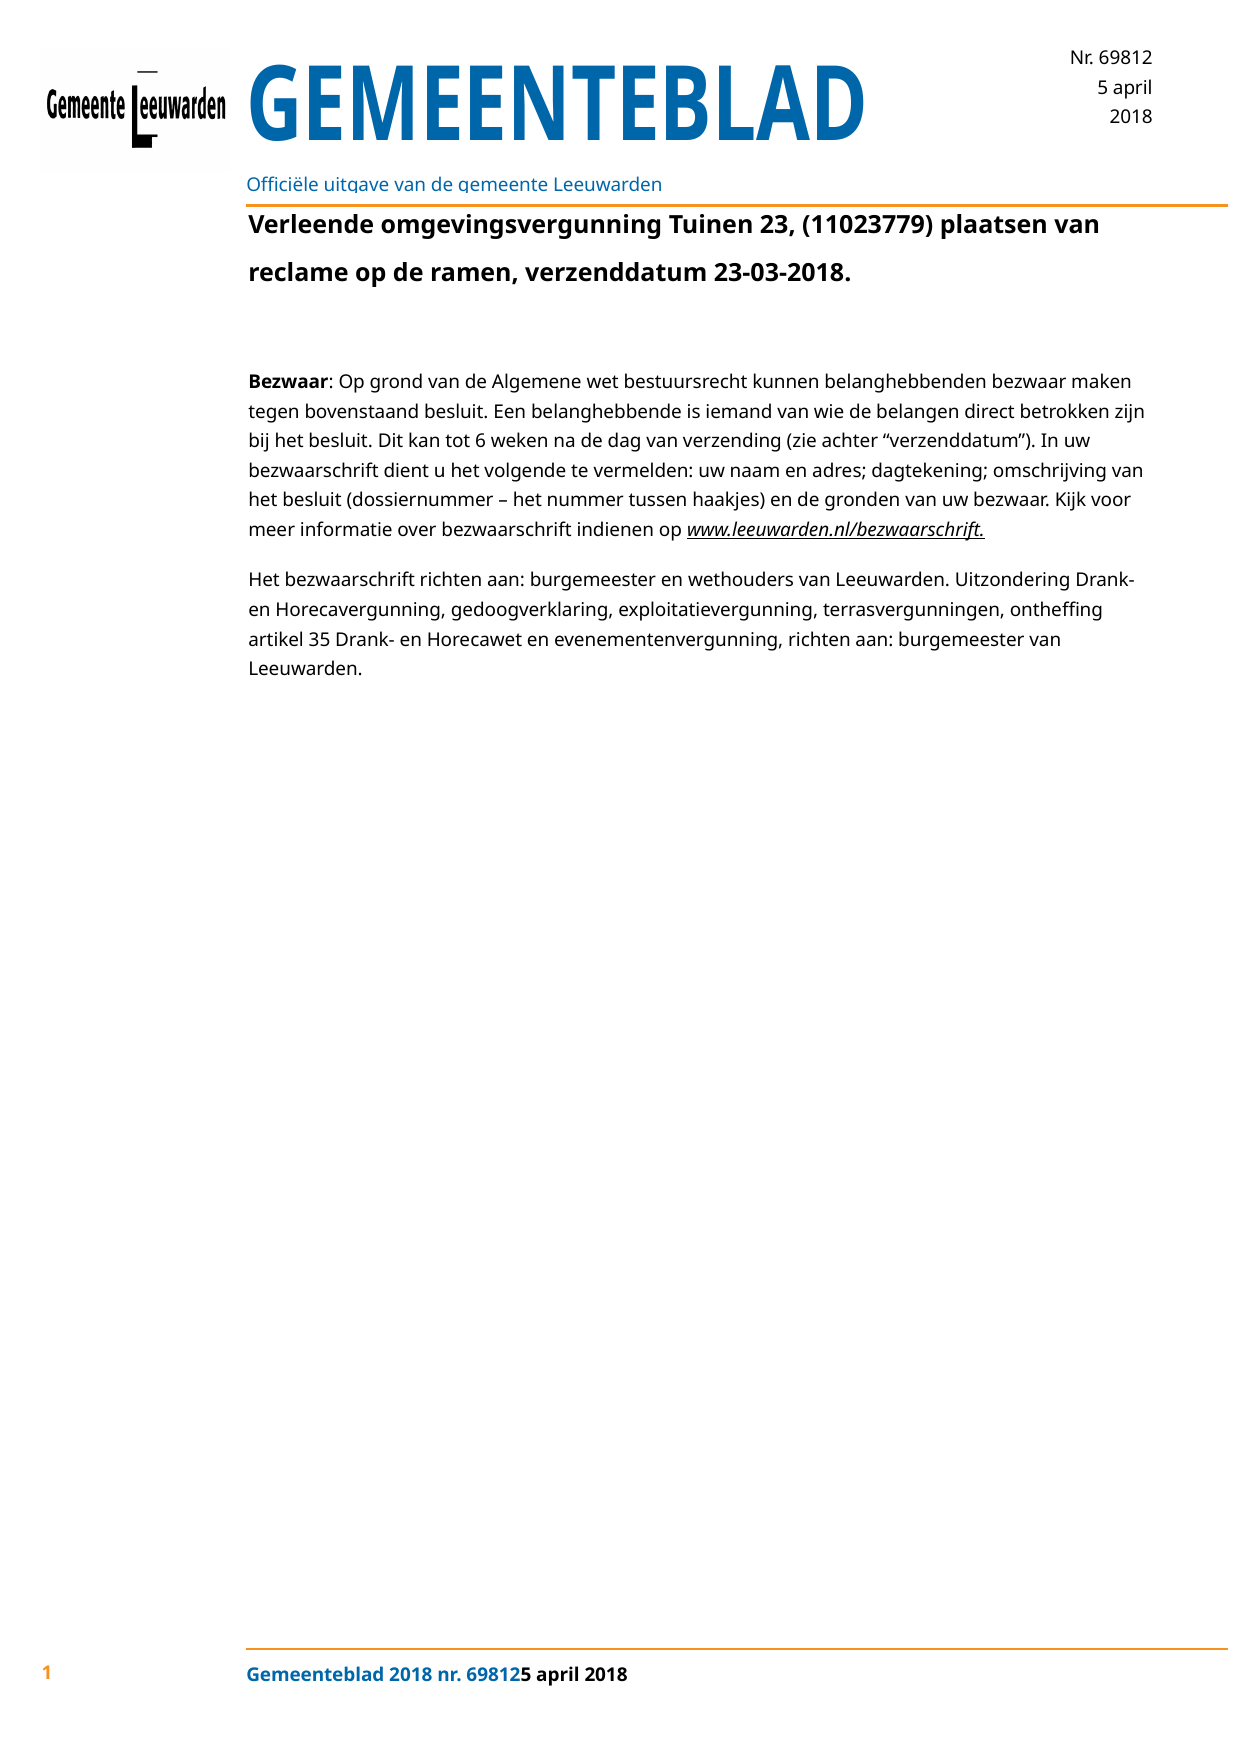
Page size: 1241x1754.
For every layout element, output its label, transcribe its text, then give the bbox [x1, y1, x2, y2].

text Het bezwaarschrift richten aan: burgemeester en wethouders van Leeuwarden. Uitzondering Drank- en Horecavergunning, gedoogverklaring, exploitatievergunning, terrasvergunningen, ontheffing artikel 35 Drank- en Horecawet en evenementenvergunning, richten aan: burgemeester van Leeuwarden. [248, 567, 1152, 681]
picture [41, 47, 231, 172]
text Bezwaar: Op grond van de Algemene wet bestuursrecht kunnen belanghebbenden bezwaar maken tegen bovenstaand besluit. Een belanghebbende is iemand van wie de belangen direct betrokken zijn bij het besluit. Dit kan tot 6 weken na de dag van verzending (zie achter “verzenddatum”). In uw bezwaarschrift dient u het volgende te vermelden: uw naam en adres; dagtekening; omschrijving van het besluit (dossiernummer – het nummer tussen haakjes) en de gronden van uw bezwaar. Kijk voor meer informatie over bezwaarschrift indienen op www.leeuwarden.nl/bezwaarschrift. [248, 368, 1152, 542]
text Verleende omgevingsvergunning Tuinen 23, (11023779) plaatsen van reclame op de ramen, verzenddatum 23-03-2018. [248, 207, 1152, 288]
